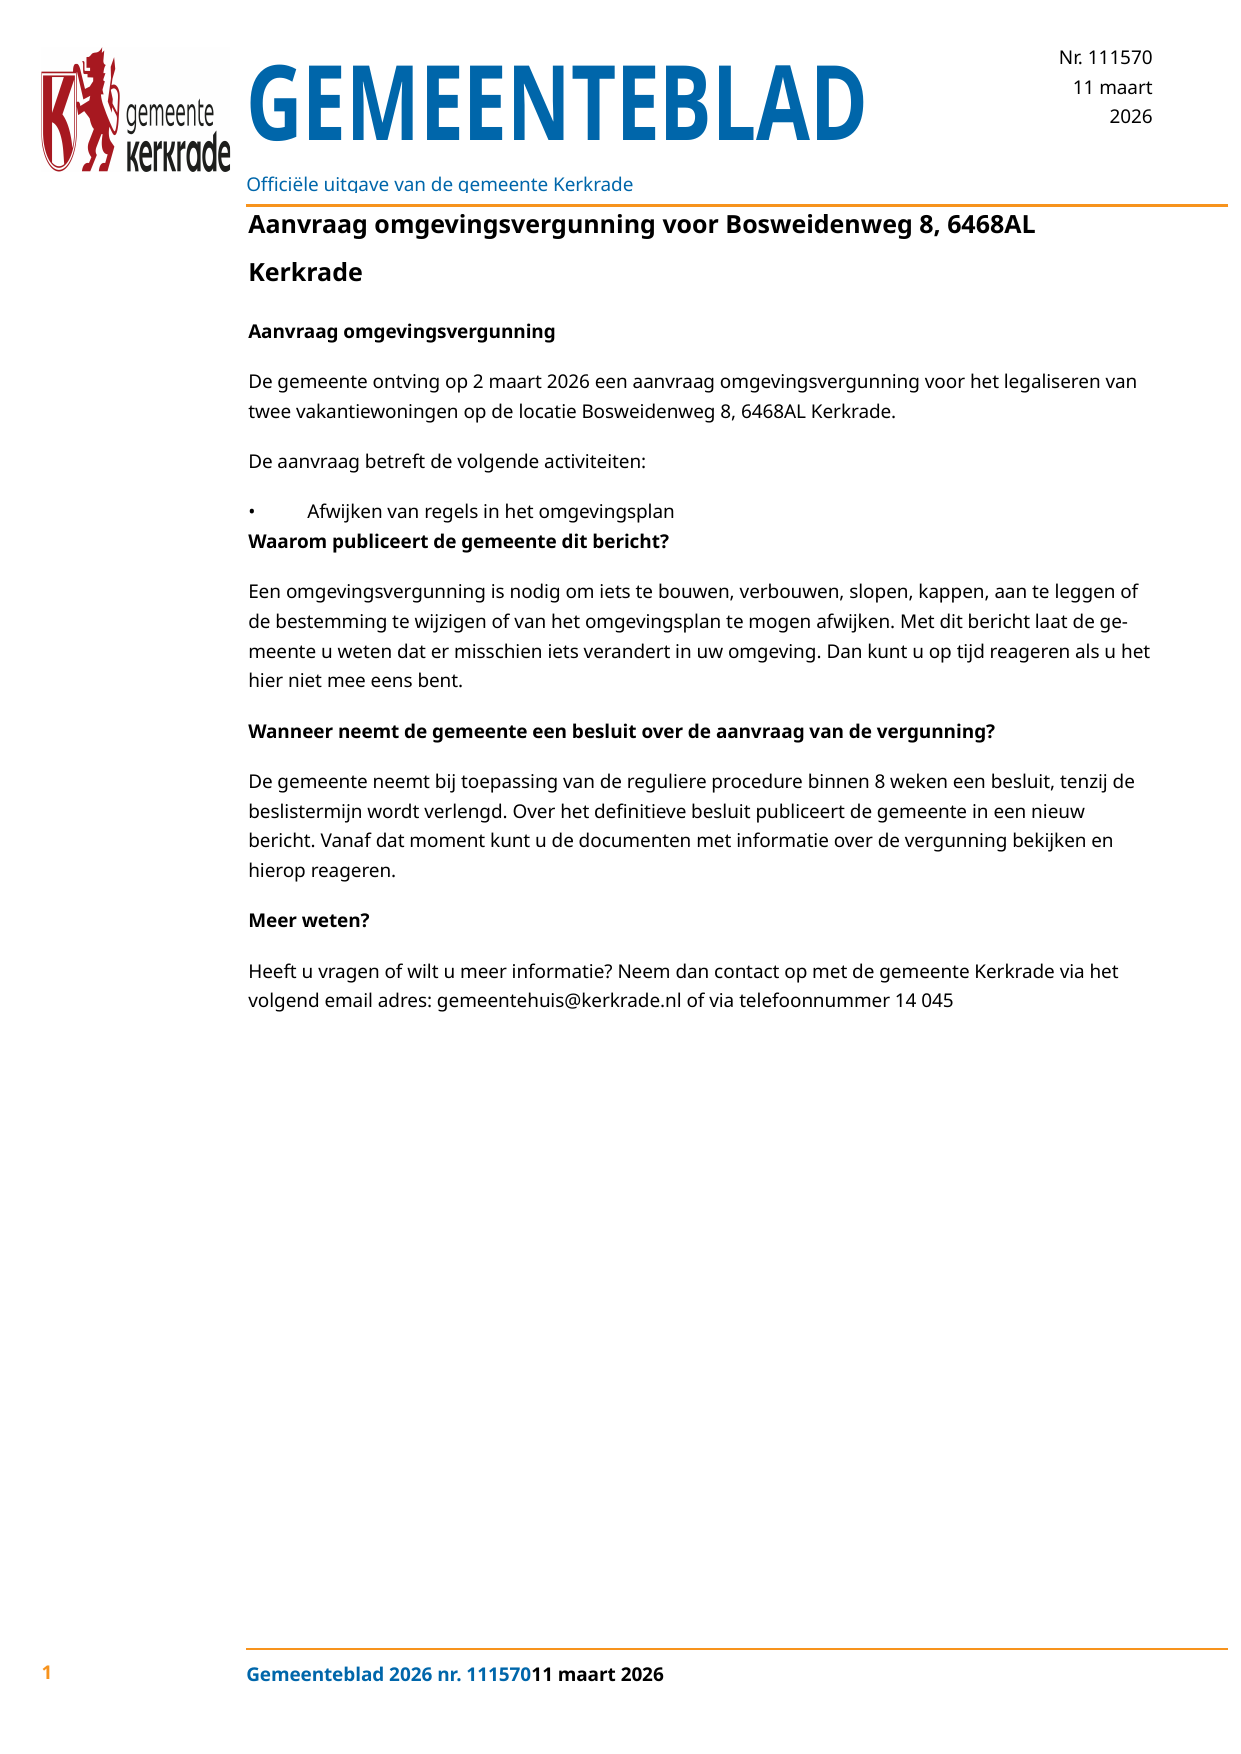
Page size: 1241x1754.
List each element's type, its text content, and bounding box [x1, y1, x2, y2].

text Aanvraag omgevingsvergunning voor Bosweidenweg 8, 6468AL Kerkrade [248, 207, 1152, 288]
text Aanvraag omgevingsvergunning [248, 318, 1152, 344]
text De gemeente neemt bij toepassing van de reguliere procedure binnen 8 weken een besluit, tenzij de beslistermijn wordt verlengd. Over het definitieve besluit publiceert de gemeente in een nieuw bericht. Vanaf dat moment kunt u de documenten met informatie over de vergunning bekijken en hierop reageren. [248, 768, 1152, 883]
text De gemeente ontving op 2 maart 2026 een aanvraag omgevingsvergunning voor het legaliseren van twee vakantiewoningen op de locatie Bosweidenweg 8, 6468AL Kerkrade. [248, 368, 1152, 424]
text De aanvraag betreft de volgende activiteiten: [248, 448, 1152, 474]
text Heeft u vragen of wilt u meer informatie? Neem dan contact op met de gemeente Kerkrade via het volgend email adres: gemeentehuis@kerkrade.nl of via telefoonnummer 14 045 [248, 958, 1152, 1013]
text Meer weten? [248, 907, 1152, 933]
picture [41, 47, 231, 172]
text Waarom publiceert de gemeente dit bericht? [248, 528, 1152, 554]
text Wanneer neemt de gemeente een besluit over de aanvraag van de vergunning? [248, 718, 1152, 744]
text Een omgevingsvergunning is nodig om iets te bouwen, verbouwen, slopen, kappen, aan te leggen of de bestemming te wijzigen of van het omgevingsplan te mogen afwijken. Met dit bericht laat de ge- meente u weten dat er misschien iets verandert in uw omgeving. Dan kunt u op tijd reageren als u het hier niet mee eens bent. [248, 579, 1152, 693]
list Afwijken van regels in het omgevingsplan [248, 499, 1152, 524]
